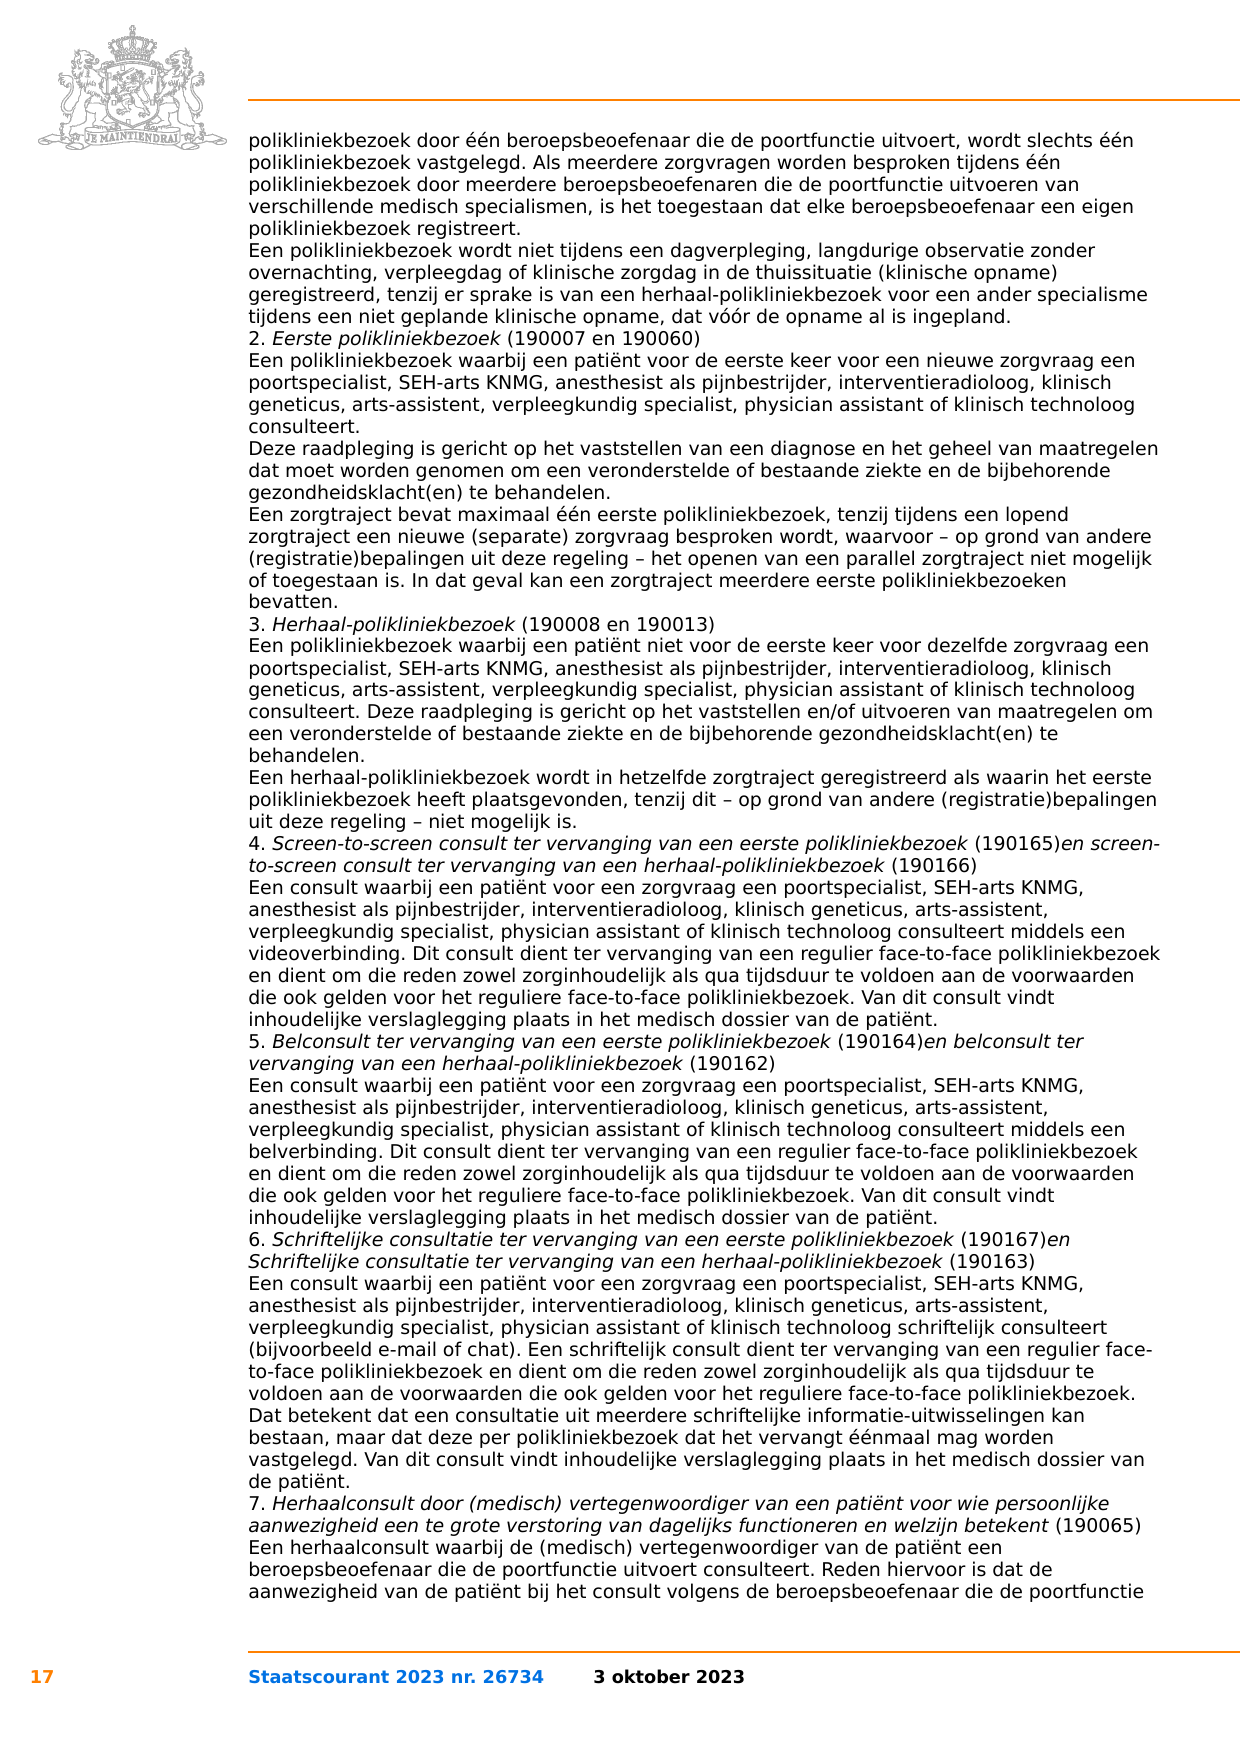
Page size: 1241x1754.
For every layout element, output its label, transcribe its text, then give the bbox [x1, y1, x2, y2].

text 6. Schriftelijke consultatie ter vervanging van een eerste polikliniekbezoek (190167)en Schriftelijke consultatie ter vervanging van een herhaal-polikliniekbezoek (190163) [248, 1229, 1163, 1273]
text 5. Belconsult ter vervanging van een eerste polikliniekbezoek (190164)en belconsult ter vervanging van een herhaal-polikliniekbezoek (190162) [248, 1031, 1163, 1075]
text 7. Herhaalconsult door (medisch) vertegenwoordiger van een patiënt voor wie persoonlijke aanwezigheid een te grote verstoring van dagelijks functioneren en welzijn betekent (190065) [248, 1493, 1163, 1537]
text polikliniekbezoek door één beroepsbeoefenaar die de poortfunctie uitvoert, wordt slechts één polikliniekbezoek vastgelegd. Als meerdere zorgvragen worden besproken tijdens één polikliniekbezoek door meerdere beroepsbeoefenaren die de poortfunctie uitvoeren van verschillende medisch specialismen, is het toegestaan dat elke beroepsbeoefenaar een eigen polikliniekbezoek registreert. [248, 130, 1163, 240]
text Een consult waarbij een patiënt voor een zorgvraag een poortspecialist, SEH-arts KNMG, anesthesist als pijnbestrijder, interventieradioloog, klinisch geneticus, arts-assistent, verpleegkundig specialist, physician assistant of klinisch technoloog consulteert middels een belverbinding. Dit consult dient ter vervanging van een regulier face-to-face polikliniekbezoek en dient om die reden zowel zorginhoudelijk als qua tijdsduur te voldoen aan de voorwaarden die ook gelden voor het reguliere face-to-face polikliniekbezoek. Van dit consult vindt inhoudelijke verslaglegging plaats in het medisch dossier van de patiënt. [248, 1075, 1163, 1229]
text Een zorgtraject bevat maximaal één eerste polikliniekbezoek, tenzij tijdens een lopend zorgtraject een nieuwe (separate) zorgvraag besproken wordt, waarvoor – op grond van andere (registratie)bepalingen uit deze regeling – het openen van een parallel zorgtraject niet mogelijk of toegestaan is. In dat geval kan een zorgtraject meerdere eerste polikliniekbezoeken bevatten. [248, 503, 1163, 613]
text Deze raadpleging is gericht op het vaststellen van een diagnose en het geheel van maatregelen dat moet worden genomen om een veronderstelde of bestaande ziekte en de bijbehorende gezondheidsklacht(en) te behandelen. [248, 438, 1163, 503]
text Een polikliniekbezoek wordt niet tijdens een dagverpleging, langdurige observatie zonder overnachting, verpleegdag of klinische zorgdag in de thuissituatie (klinische opname) geregistreerd, tenzij er sprake is van een herhaal-polikliniekbezoek voor een ander specialisme tijdens een niet geplande klinische opname, dat vóór de opname al is ingepland. [248, 240, 1163, 328]
text Een polikliniekbezoek waarbij een patiënt niet voor de eerste keer voor dezelfde zorgvraag een poortspecialist, SEH-arts KNMG, anesthesist als pijnbestrijder, interventieradioloog, klinisch geneticus, arts-assistent, verpleegkundig specialist, physician assistant of klinisch technoloog consulteert. Deze raadpleging is gericht op het vaststellen en/of uitvoeren van maatregelen om een veronderstelde of bestaande ziekte en de bijbehorende gezondheidsklacht(en) te behandelen. [248, 635, 1163, 767]
text Een herhaalconsult waarbij de (medisch) vertegenwoordiger van de patiënt een beroepsbeoefenaar die de poortfunctie uitvoert consulteert. Reden hiervoor is dat de aanwezigheid van de patiënt bij het consult volgens de beroepsbeoefenaar die de poortfunctie [248, 1537, 1163, 1602]
text Een polikliniekbezoek waarbij een patiënt voor de eerste keer voor een nieuwe zorgvraag een poortspecialist, SEH-arts KNMG, anesthesist als pijnbestrijder, interventieradioloog, klinisch geneticus, arts-assistent, verpleegkundig specialist, physician assistant of klinisch technoloog consulteert. [248, 350, 1163, 438]
text Een herhaal-polikliniekbezoek wordt in hetzelfde zorgtraject geregistreerd als waarin het eerste polikliniekbezoek heeft plaatsgevonden, tenzij dit – op grond van andere (registratie)bepalingen uit deze regeling – niet mogelijk is. [248, 767, 1163, 833]
picture [38, 25, 227, 150]
text 4. Screen-to-screen consult ter vervanging van een eerste polikliniekbezoek (190165)en screen-to-screen consult ter vervanging van een herhaal-polikliniekbezoek (190166) [248, 833, 1163, 877]
text Een consult waarbij een patiënt voor een zorgvraag een poortspecialist, SEH-arts KNMG, anesthesist als pijnbestrijder, interventieradioloog, klinisch geneticus, arts-assistent, verpleegkundig specialist, physician assistant of klinisch technoloog schriftelijk consulteert (bijvoorbeeld e-mail of chat). Een schriftelijk consult dient ter vervanging van een regulier face-to-face polikliniekbezoek en dient om die reden zowel zorginhoudelijk als qua tijdsduur te voldoen aan de voorwaarden die ook gelden voor het reguliere face-to-face polikliniekbezoek. Dat betekent dat een consultatie uit meerdere schriftelijke informatie-uitwisselingen kan bestaan, maar dat deze per polikliniekbezoek dat het vervangt éénmaal mag worden vastgelegd. Van dit consult vindt inhoudelijke verslaglegging plaats in het medisch dossier van de patiënt. [248, 1273, 1163, 1493]
text 2. Eerste polikliniekbezoek (190007 en 190060) [248, 328, 1163, 350]
text 3. Herhaal-polikliniekbezoek (190008 en 190013) [248, 613, 1163, 635]
text Een consult waarbij een patiënt voor een zorgvraag een poortspecialist, SEH-arts KNMG, anesthesist als pijnbestrijder, interventieradioloog, klinisch geneticus, arts-assistent, verpleegkundig specialist, physician assistant of klinisch technoloog consulteert middels een videoverbinding. Dit consult dient ter vervanging van een regulier face-to-face polikliniekbezoek en dient om die reden zowel zorginhoudelijk als qua tijdsduur te voldoen aan de voorwaarden die ook gelden voor het reguliere face-to-face polikliniekbezoek. Van dit consult vindt inhoudelijke verslaglegging plaats in het medisch dossier van de patiënt. [248, 877, 1163, 1031]
